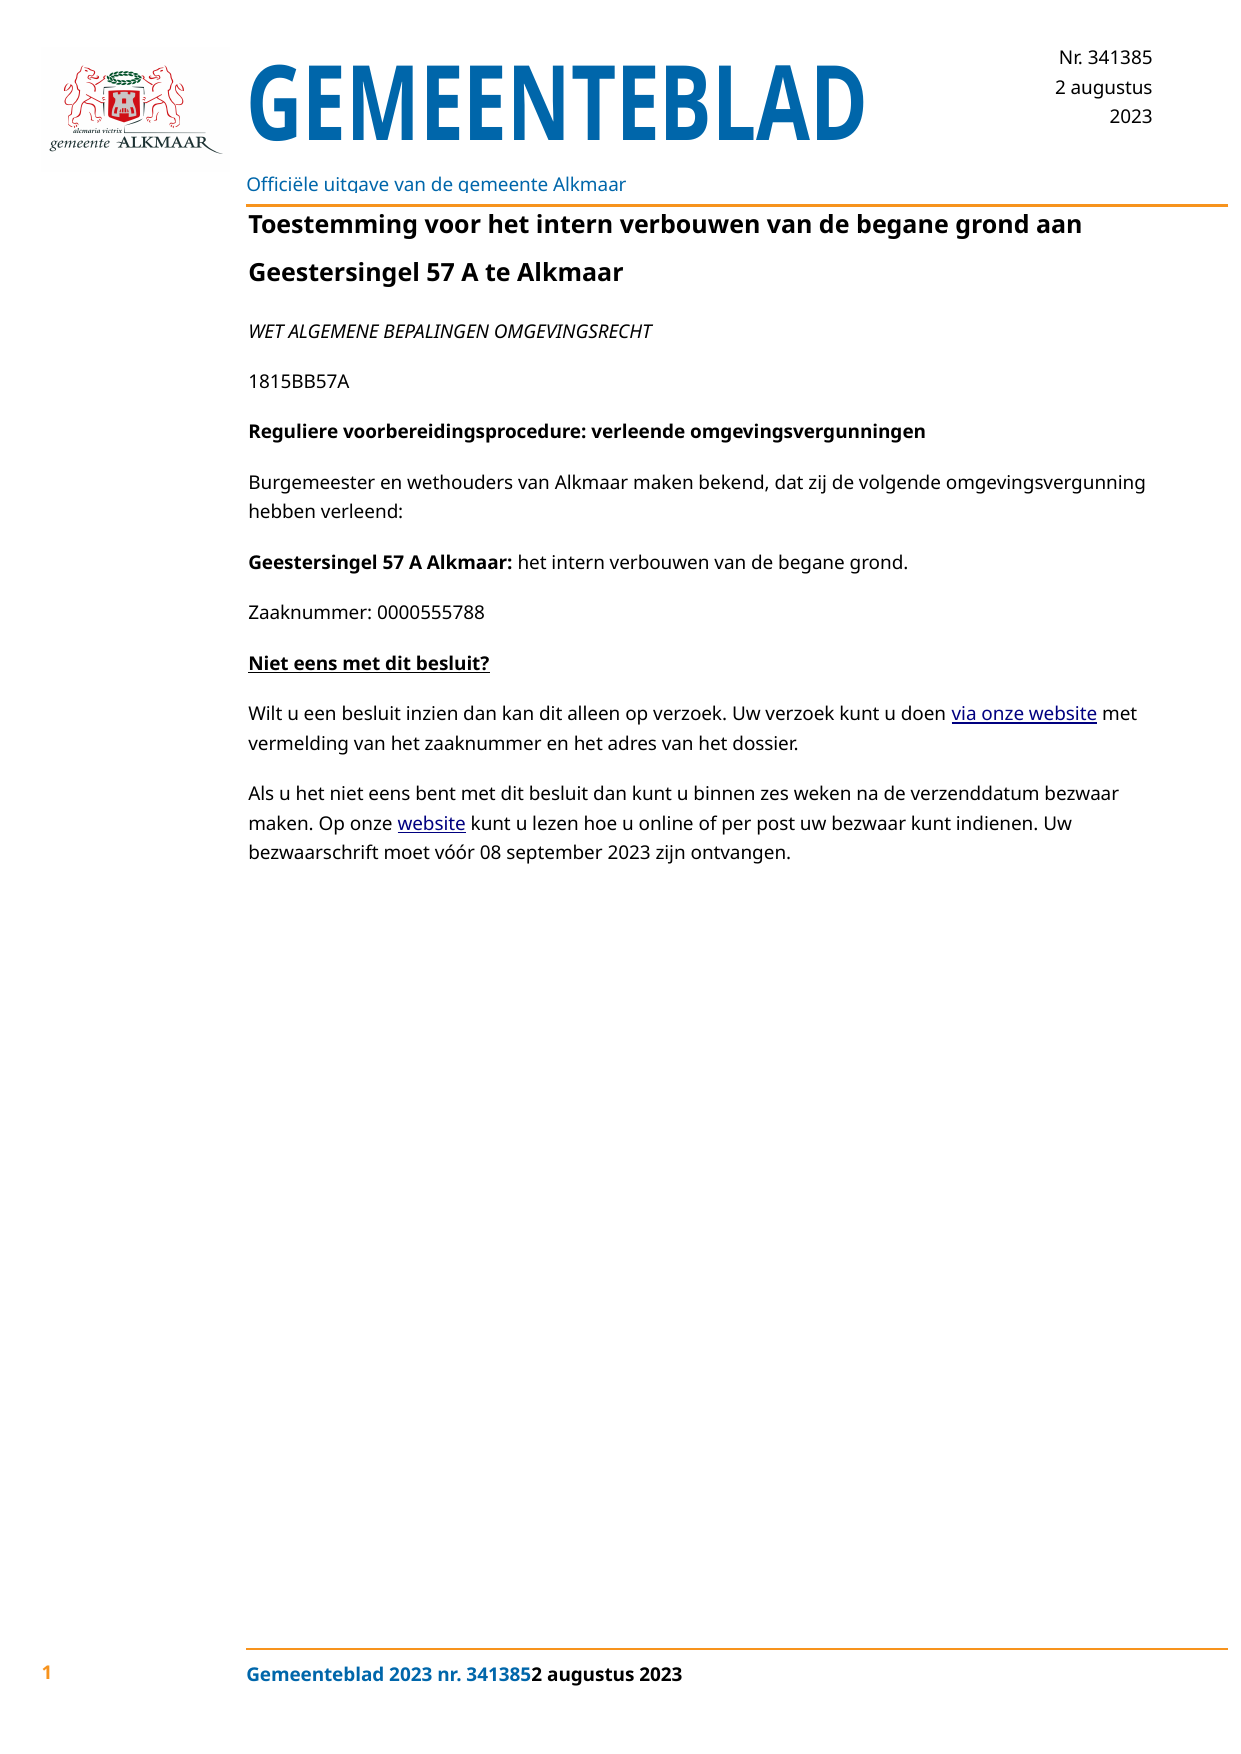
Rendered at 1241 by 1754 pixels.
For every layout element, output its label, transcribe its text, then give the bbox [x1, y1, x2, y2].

text 1815BB57A [248, 368, 1152, 394]
text Geestersingel 57 A Alkmaar: het intern verbouwen van de begane grond. [248, 549, 1152, 575]
text Zaaknummer: 0000555788 [248, 599, 1152, 625]
text WET ALGEMENE BEPALINGEN OMGEVINGSRECHT [248, 318, 1152, 344]
text Wilt u een besluit inzien dan kan dit alleen op verzoek. Uw verzoek kunt u doen via onze website met vermelding van het zaaknummer en het adres van het dossier. [248, 700, 1152, 756]
text Als u het niet eens bent met dit besluit dan kunt u binnen zes weken na de verzenddatum bezwaar maken. Op onze website kunt u lezen hoe u online of per post uw bezwaar kunt indienen. Uw bezwaarschrift moet vóór 08 september 2023 zijn ontvangen. [248, 780, 1152, 865]
picture [41, 47, 231, 172]
text Reguliere voorbereidingsprocedure: verleende omgevingsvergunningen [248, 419, 1152, 444]
text Niet eens met dit besluit? [248, 650, 1152, 676]
text Burgemeester en wethouders van Alkmaar maken bekend, dat zij de volgende omgevingsvergunning hebben verleend: [248, 469, 1152, 524]
text Toestemming voor het intern verbouwen van de begane grond aan Geestersingel 57 A te Alkmaar [248, 207, 1152, 288]
